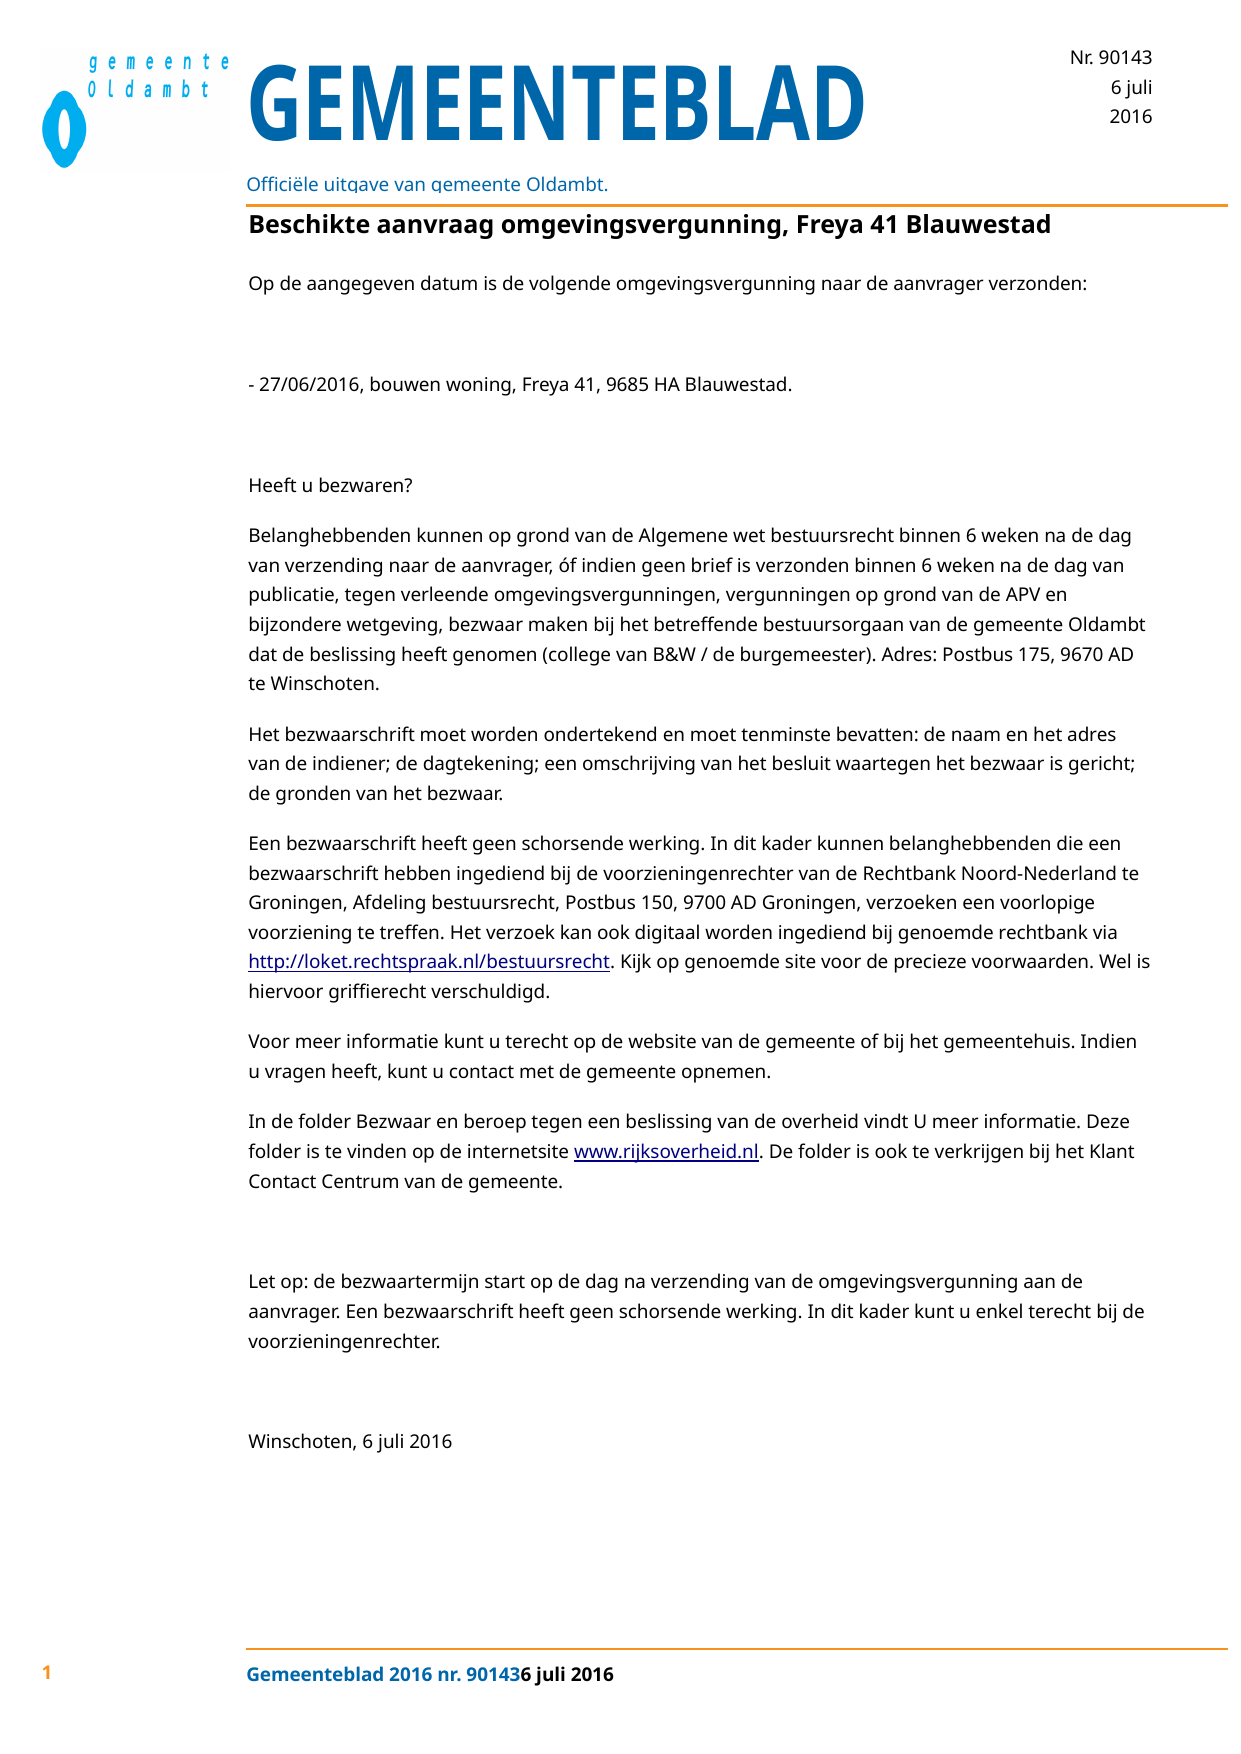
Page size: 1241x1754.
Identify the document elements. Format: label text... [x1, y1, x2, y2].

text Belanghebbenden kunnen op grond van de Algemene wet bestuursrecht binnen 6 weken na de dag van verzending naar de aanvrager, óf indien geen brief is verzonden binnen 6 weken na de dag van publicatie, tegen verleende omgevingsvergunningen, vergunningen op grond van de APV en bijzondere wetgeving, bezwaar maken bij het betreffende bestuursorgaan van de gemeente Oldambt dat de beslissing heeft genomen (college van B&W / de burgemeester). Adres: Postbus 175, 9670 AD te Winschoten. [248, 522, 1152, 696]
text Het bezwaarschrift moet worden ondertekend en moet tenminste bevatten: de naam en het adres van de indiener; de dagtekening; een omschrijving van het besluit waartegen het bezwaar is gericht; de gronden van het bezwaar. [248, 721, 1152, 806]
picture [41, 47, 231, 172]
text In de folder Bezwaar en beroep tegen een beslissing van de overheid vindt U meer informatie. Deze folder is te vinden op de internetsite www.rijksoverheid.nl. De folder is ook te verkrijgen bij het Klant Contact Centrum van de gemeente. [248, 1109, 1152, 1193]
text - 27/06/2016, bouwen woning, Freya 41, 9685 HA Blauwestad. [248, 371, 1152, 397]
text Voor meer informatie kunt u terecht op de website van de gemeente of bij het gemeentehuis. Indien u vragen heeft, kunt u contact met de gemeente opnemen. [248, 1029, 1152, 1084]
text Winschoten, 6 juli 2016 [248, 1429, 1152, 1454]
text Een bezwaarschrift heeft geen schorsende werking. In dit kader kunnen belanghebbenden die een bezwaarschrift hebben ingediend bij de voorzieningenrechter van de Rechtbank Noord-Nederland te Groningen, Afdeling bestuursrecht, Postbus 150, 9700 AD Groningen, verzoeken een voorlopige voorziening te treffen. Het verzoek kan ook digitaal worden ingediend bij genoemde rechtbank via http://loket.rechtspraak.nl/bestuursrecht. Kijk op genoemde site voor de precieze voorwaarden. Wel is hiervoor griffierecht verschuldigd. [248, 830, 1152, 1004]
text Let op: de bezwaartermijn start op de dag na verzending van de omgevingsvergunning aan de aanvrager. Een bezwaarschrift heeft geen schorsende werking. In dit kader kunt u enkel terecht bij de voorzieningenrechter. [248, 1269, 1152, 1353]
text Op de aangegeven datum is de volgende omgevingsvergunning naar de aanvrager verzonden: [248, 270, 1152, 296]
text Heeft u bezwaren? [248, 472, 1152, 498]
text Beschikte aanvraag omgevingsvergunning, Freya 41 Blauwestad [248, 207, 1152, 241]
